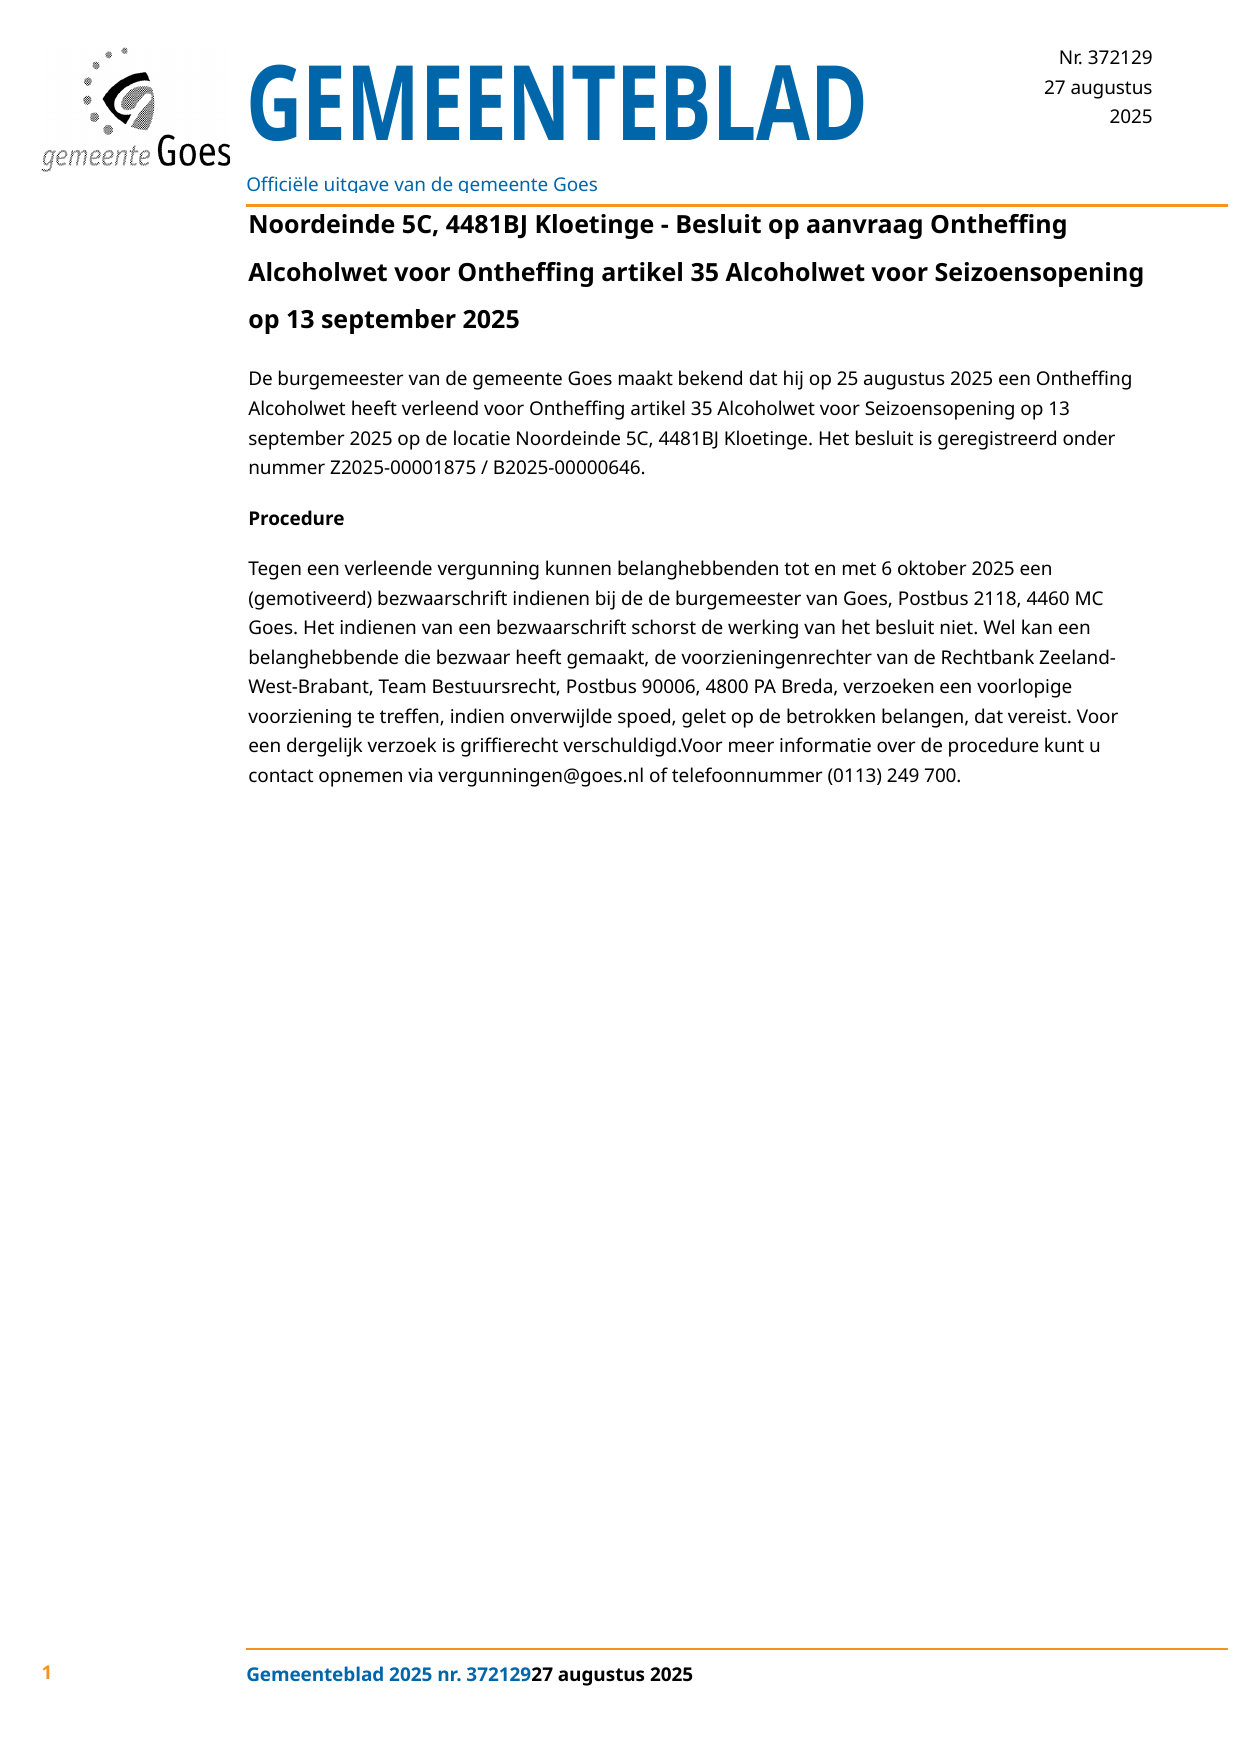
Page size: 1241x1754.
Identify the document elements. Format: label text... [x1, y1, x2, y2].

text De burgemeester van de gemeente Goes maakt bekend dat hij op 25 augustus 2025 een Ontheffing Alcoholwet heeft verleend voor Ontheffing artikel 35 Alcoholwet voor Seizoensopening op 13 september 2025 op de locatie Noordeinde 5C, 4481BJ Kloetinge. Het besluit is geregistreerd onder nummer Z2025-00001875 / B2025-00000646. [248, 366, 1152, 480]
text Procedure [248, 505, 1152, 530]
text Noordeinde 5C, 4481BJ Kloetinge - Besluit op aanvraag Ontheffing Alcoholwet voor Ontheffing artikel 35 Alcoholwet voor Seizoensopening op 13 september 2025 [248, 207, 1152, 336]
text Tegen een verleende vergunning kunnen belanghebbenden tot en met 6 oktober 2025 een (gemotiveerd) bezwaarschrift indienen bij de de burgemeester van Goes, Postbus 2118, 4460 MC Goes. Het indienen van een bezwaarschrift schorst de werking van het besluit niet. Wel kan een belanghebbende die bezwaar heeft gemaakt, de voorzieningenrechter van de Rechtbank Zeeland-West-Brabant, Team Bestuursrecht, Postbus 90006, 4800 PA Breda, verzoeken een voorlopige voorziening te treffen, indien onverwijlde spoed, gelet op de betrokken belangen, dat vereist. Voor een dergelijk verzoek is griffierecht verschuldigd.Voor meer informatie over de procedure kunt u contact opnemen via vergunningen@goes.nl of telefoonnummer (0113) 249 700. [248, 555, 1152, 788]
picture [41, 47, 231, 172]
